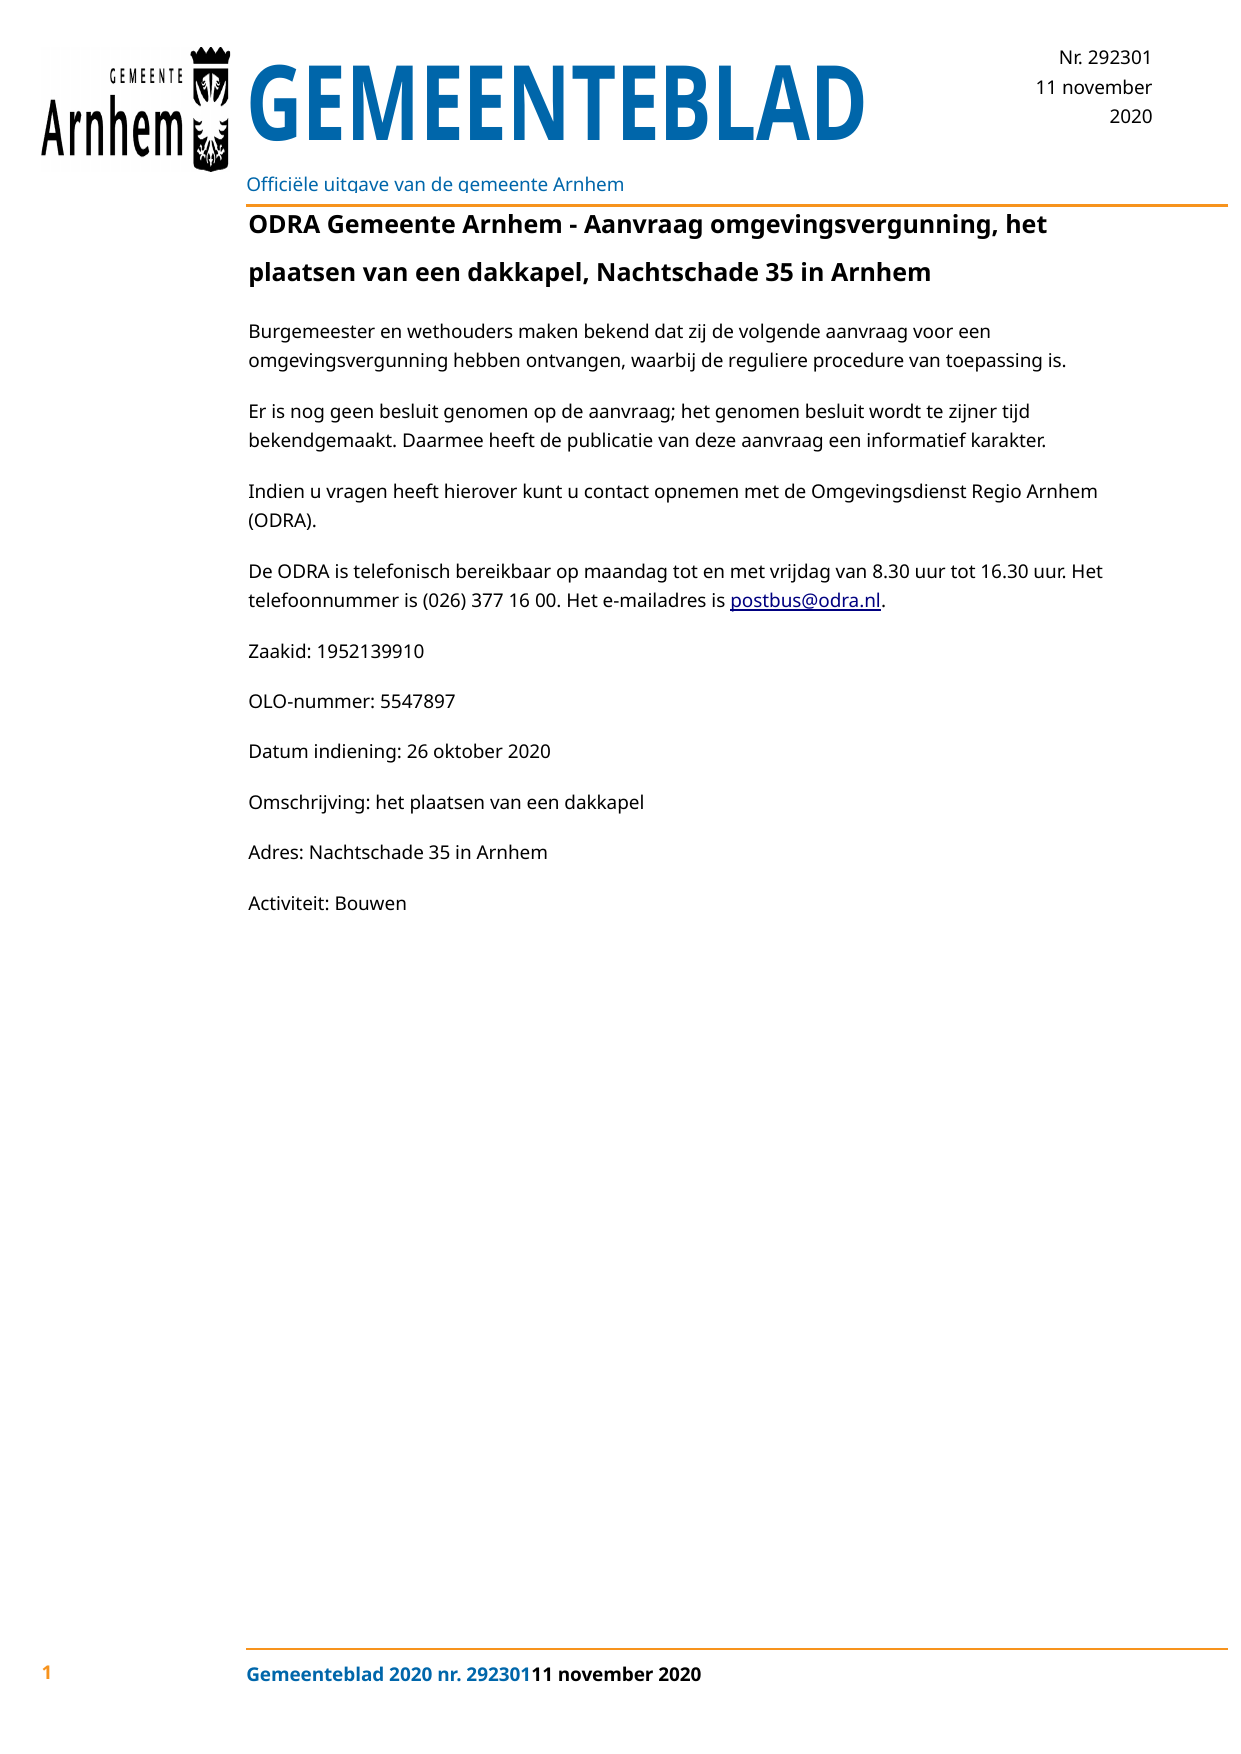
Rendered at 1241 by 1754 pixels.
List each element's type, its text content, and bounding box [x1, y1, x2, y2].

text Zaakid: 1952139910 [248, 638, 1152, 664]
text Adres: Nachtschade 35 in Arnhem [248, 839, 1152, 865]
text Omschrijving: het plaatsen van een dakkapel [248, 789, 1152, 815]
text Activiteit: Bouwen [248, 890, 1152, 916]
text Burgemeester en wethouders maken bekend dat zij de volgende aanvraag voor een omgevingsvergunning hebben ontvangen, waarbij de reguliere procedure van toepassing is. [248, 318, 1152, 373]
text Indien u vragen heeft hierover kunt u contact opnemen met de Omgevingsdienst Regio Arnhem (ODRA). [248, 478, 1152, 533]
text OLO-nummer: 5547897 [248, 688, 1152, 714]
picture [41, 47, 231, 172]
text Datum indiening: 26 oktober 2020 [248, 739, 1152, 764]
text Er is nog geen besluit genomen op de aanvraag; het genomen besluit wordt te zijner tijd bekendgemaakt. Daarmee heeft de publicatie van deze aanvraag een informatief karakter. [248, 398, 1152, 453]
text De ODRA is telefonisch bereikbaar op maandag tot en met vrijdag van 8.30 uur tot 16.30 uur. Het telefoonnummer is (026) 377 16 00. Het e-mailadres is postbus@odra.nl. [248, 558, 1152, 613]
text ODRA Gemeente Arnhem - Aanvraag omgevingsvergunning, het plaatsen van een dakkapel, Nachtschade 35 in Arnhem [248, 207, 1152, 288]
